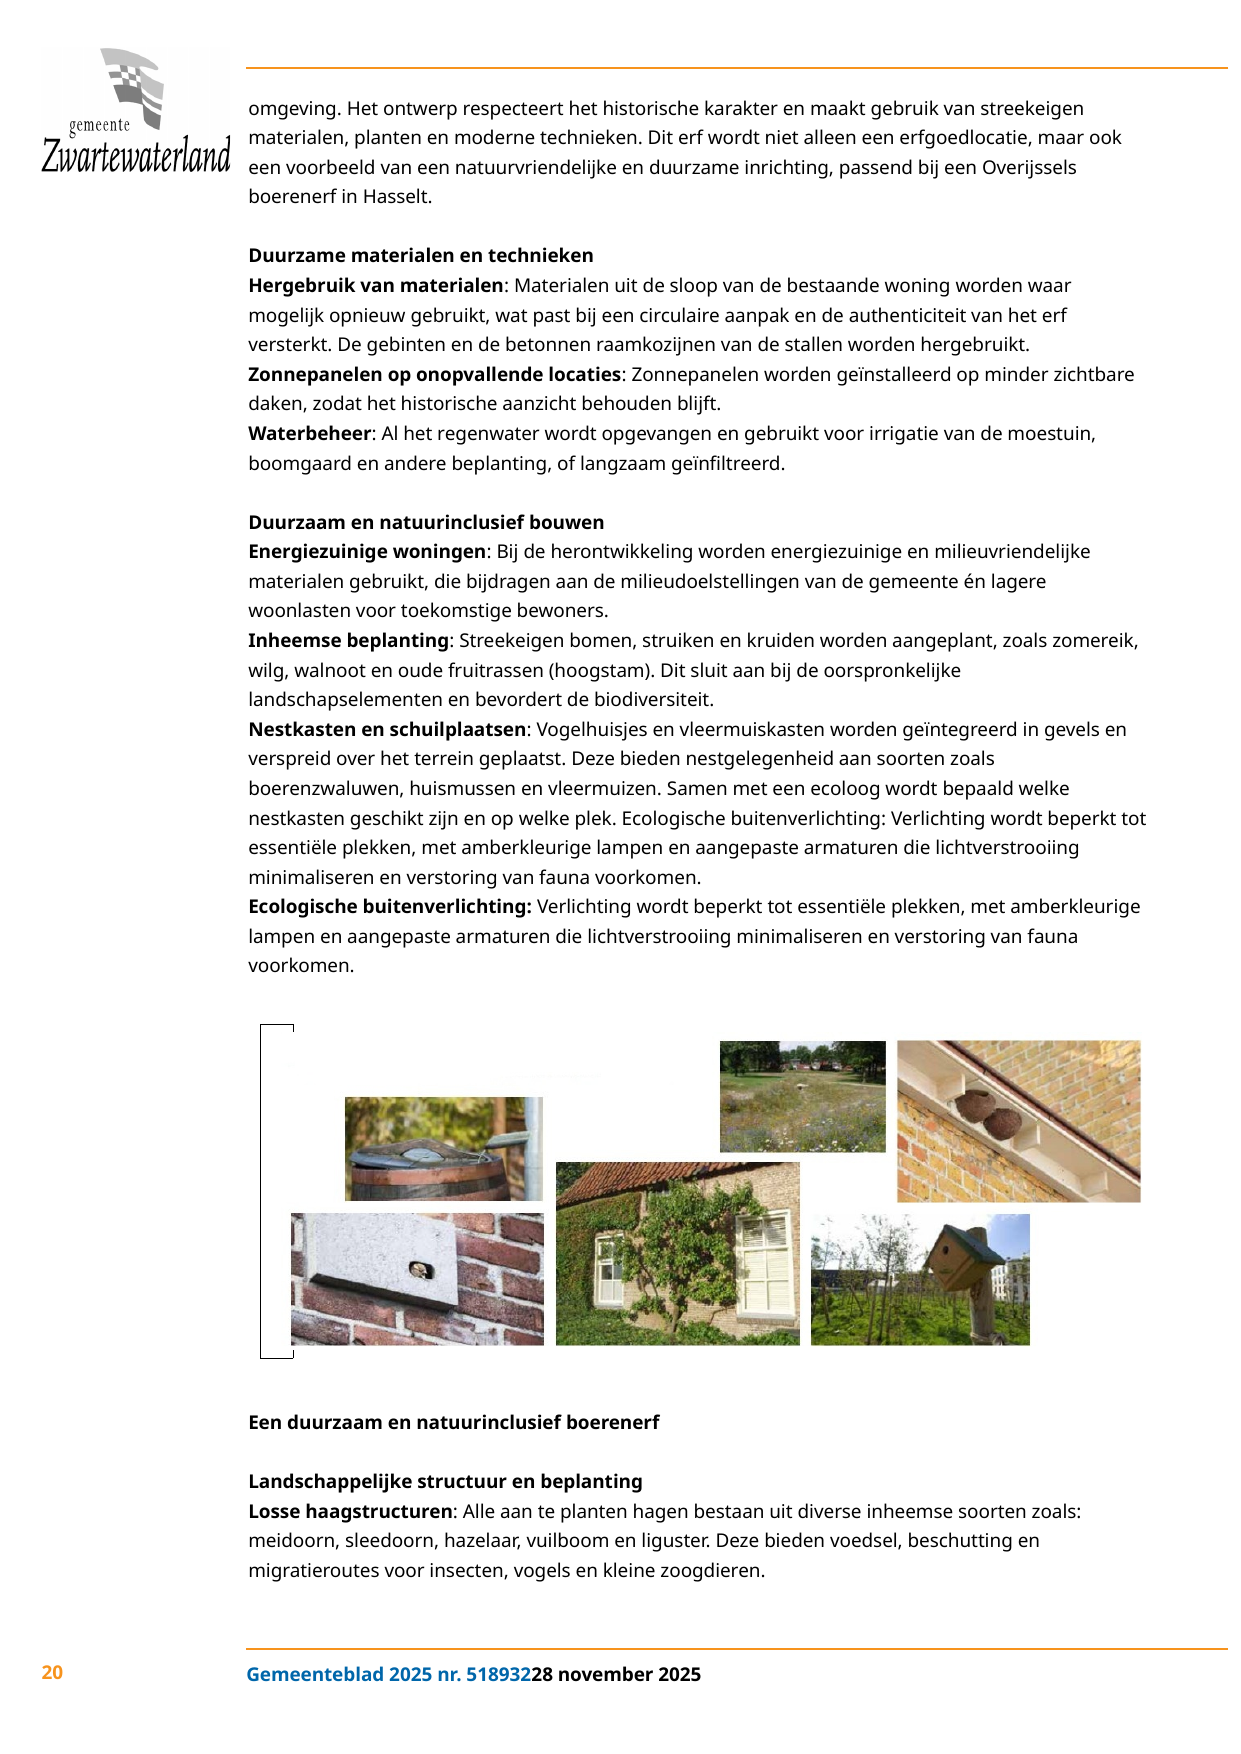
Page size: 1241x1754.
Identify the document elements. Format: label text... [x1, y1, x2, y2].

text omgeving. Het ontwerp respecteert het historische karakter en maakt gebruik van streekeigen materialen, planten en moderne technieken. Dit erf wordt niet alleen een erfgoedlocatie, maar ook een voorbeeld van een natuurvriendelijke en duurzame inrichting, passend bij een Overijssels boerenerf in Hasselt. [248, 95, 1152, 209]
picture [41, 47, 231, 172]
text Waterbeheer: Al het regenwater wordt opgevangen en gebruikt voor irrigatie van de moestuin, boomgaard en andere beplanting, of langzaam geïnfiltreerd. [248, 420, 1152, 476]
text Energiezuinige woningen: Bij de herontwikkeling worden energiezuinige en milieuvriendelijke materialen gebruikt, die bijdragen aan de milieudoelstellingen van de gemeente én lagere woonlasten voor toekomstige bewoners. [248, 538, 1152, 623]
text Een duurzaam en natuurinclusief boerenerf [248, 1409, 1152, 1435]
text Hergebruik van materialen: Materialen uit de sloop van de bestaande woning worden waar mogelijk opnieuw gebruikt, wat past bij een circulaire aanpak en de authenticiteit van het erf versterkt. De gebinten en de betonnen raamkozijnen van de stallen worden hergebruikt. [248, 272, 1152, 357]
text Losse haagstructuren: Alle aan te planten hagen bestaan uit diverse inheemse soorten zoals: meidoorn, sleedoorn, hazelaar, vuilboom en liguster. Deze bieden voedsel, beschutting en migratieroutes voor insecten, vogels en kleine zoogdieren. [248, 1498, 1152, 1583]
text Landschappelijke structuur en beplanting [248, 1468, 1152, 1494]
text Ecologische buitenverlichting: Verlichting wordt beperkt tot essentiële plekken, met amberkleurige lampen en aangepaste armaturen die lichtverstrooiing minimaliseren en verstoring van fauna voorkomen. [248, 893, 1152, 978]
text Duurzame materialen en technieken [248, 243, 1152, 268]
picture [268, 1032, 1155, 1350]
text Nestkasten en schuilplaatsen: Vogelhuisjes en vleermuiskasten worden geïntegreerd in gevels en verspreid over het terrein geplaatst. Deze bieden nestgelegenheid aan soorten zoals boerenzwaluwen, huismussen en vleermuizen. Samen met een ecoloog wordt bepaald welke nestkasten geschikt zijn en op welke plek. Ecologische buitenverlichting: Verlichting wordt beperkt tot essentiële plekken, met amberkleurige lampen en aangepaste armaturen die lichtverstrooiing minimaliseren en verstoring van fauna voorkomen. [248, 716, 1152, 890]
text Zonnepanelen op onopvallende locaties: Zonnepanelen worden geïnstalleerd op minder zichtbare daken, zodat het historische aanzicht behouden blijft. [248, 361, 1152, 416]
text Inheemse beplanting: Streekeigen bomen, struiken en kruiden worden aangeplant, zoals zomereik, wilg, walnoot en oude fruitrassen (hoogstam). Dit sluit aan bij de oorspronkelijke landschapselementen en bevordert de biodiversiteit. [248, 627, 1152, 712]
text Duurzaam en natuurinclusief bouwen [248, 509, 1152, 535]
